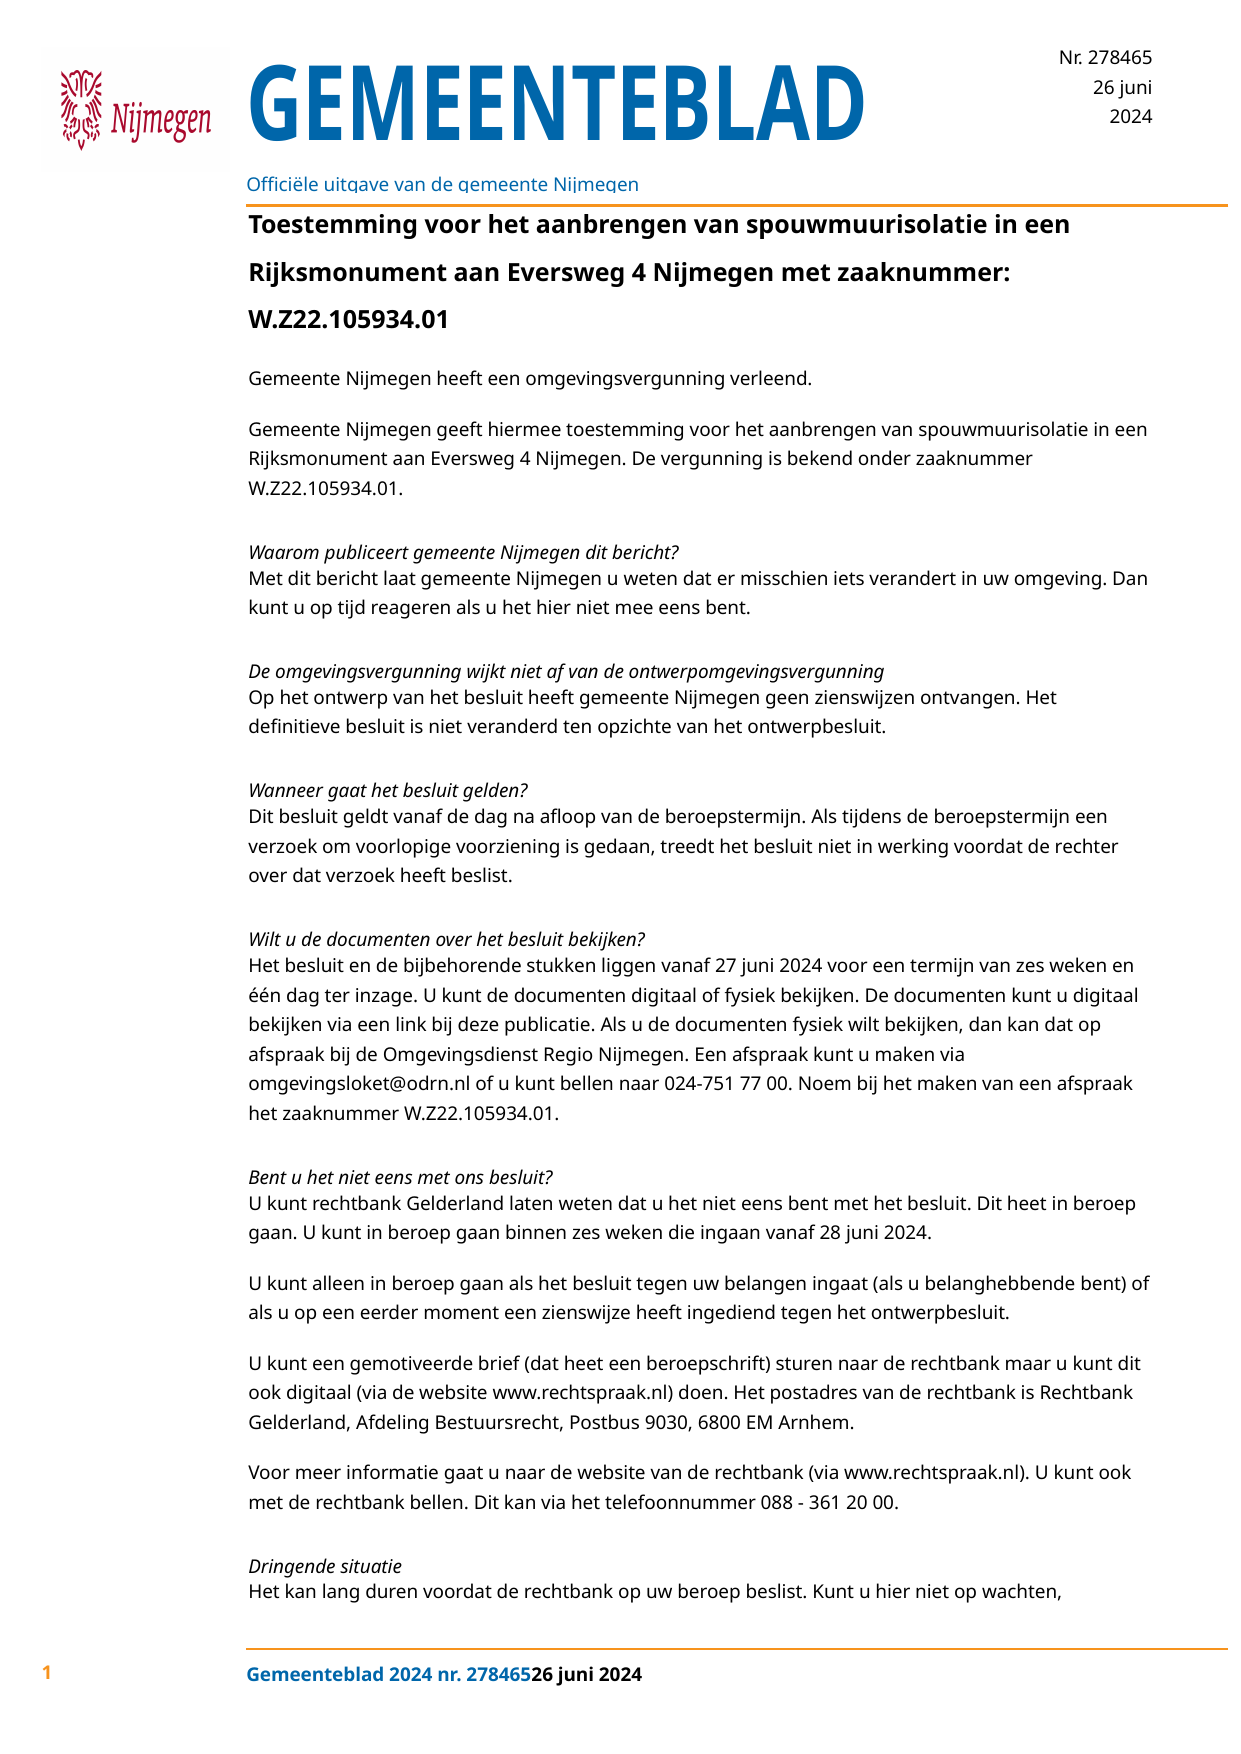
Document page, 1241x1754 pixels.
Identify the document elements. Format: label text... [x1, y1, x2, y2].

text Het besluit en de bijbehorende stukken liggen vanaf 27 juni 2024 voor een termijn van zes weken en één dag ter inzage. U kunt de documenten digitaal of fysiek bekijken. De documenten kunt u digitaal bekijken via een link bij deze publicatie. Als u de documenten fysiek wilt bekijken, dan kan dat op afspraak bij de Omgevingsdienst Regio Nijmegen. Een afspraak kunt u maken via omgevingsloket@odrn.nl of u kunt bellen naar 024-751 77 00. Noem bij het maken van een afspraak het zaaknummer W.Z22.105934.01. [248, 952, 1152, 1126]
text Wilt u de documenten over het besluit bekijken? [248, 926, 1152, 952]
text Toestemming voor het aanbrengen van spouwmuurisolatie in een Rijksmonument aan Eversweg 4 Nijmegen met zaaknummer: W.Z22.105934.01 [248, 207, 1152, 336]
text Waarom publiceert gemeente Nijmegen dit bericht? [248, 539, 1152, 565]
text Op het ontwerp van het besluit heeft gemeente Nijmegen geen zienswijzen ontvangen. Het definitieve besluit is niet veranderd ten opzichte van het ontwerpbesluit. [248, 684, 1152, 739]
text Voor meer informatie gaat u naar de website van de rechtbank (via www.rechtspraak.nl). U kunt ook met de rechtbank bellen. Dit kan via het telefoonnummer 088 - 361 20 00. [248, 1459, 1152, 1515]
text U kunt een gemotiveerde brief (dat heet een beroepschrift) sturen naar de rechtbank maar u kunt dit ook digitaal (via de website www.rechtspraak.nl) doen. Het postadres van de rechtbank is Rechtbank Gelderland, Afdeling Bestuursrecht, Postbus 9030, 6800 EM Arnhem. [248, 1350, 1152, 1435]
text Dringende situatie [248, 1553, 1152, 1579]
text U kunt rechtbank Gelderland laten weten dat u het niet eens bent met het besluit. Dit heet in beroep gaan. U kunt in beroep gaan binnen zes weken die ingaan vanaf 28 juni 2024. [248, 1190, 1152, 1245]
text Gemeente Nijmegen geeft hiermee toestemming voor het aanbrengen van spouwmuurisolatie in een Rijksmonument aan Eversweg 4 Nijmegen. De vergunning is bekend onder zaaknummer W.Z22.105934.01. [248, 416, 1152, 501]
text Wanneer gaat het besluit gelden? [248, 778, 1152, 803]
text De omgevingsvergunning wijkt niet af van de ontwerpomgevingsvergunning [248, 658, 1152, 684]
text Met dit bericht laat gemeente Nijmegen u weten dat er misschien iets verandert in uw omgeving. Dan kunt u op tijd reageren als u het hier niet mee eens bent. [248, 565, 1152, 620]
text U kunt alleen in beroep gaan als het besluit tegen uw belangen ingaat (als u belanghebbende bent) of als u op een eerder moment een zienswijze heeft ingediend tegen het ontwerpbesluit. [248, 1270, 1152, 1325]
text Gemeente Nijmegen heeft een omgevingsvergunning verleend. [248, 366, 1152, 391]
text Bent u het niet eens met ons besluit? [248, 1164, 1152, 1190]
text Dit besluit geldt vanaf de dag na afloop van de beroepstermijn. Als tijdens de beroepstermijn een verzoek om voorlopige voorziening is gedaan, treedt het besluit niet in werking voordat de rechter over dat verzoek heeft beslist. [248, 803, 1152, 888]
picture [41, 47, 231, 172]
text Het kan lang duren voordat de rechtbank op uw beroep beslist. Kunt u hier niet op wachten, [248, 1579, 1152, 1604]
